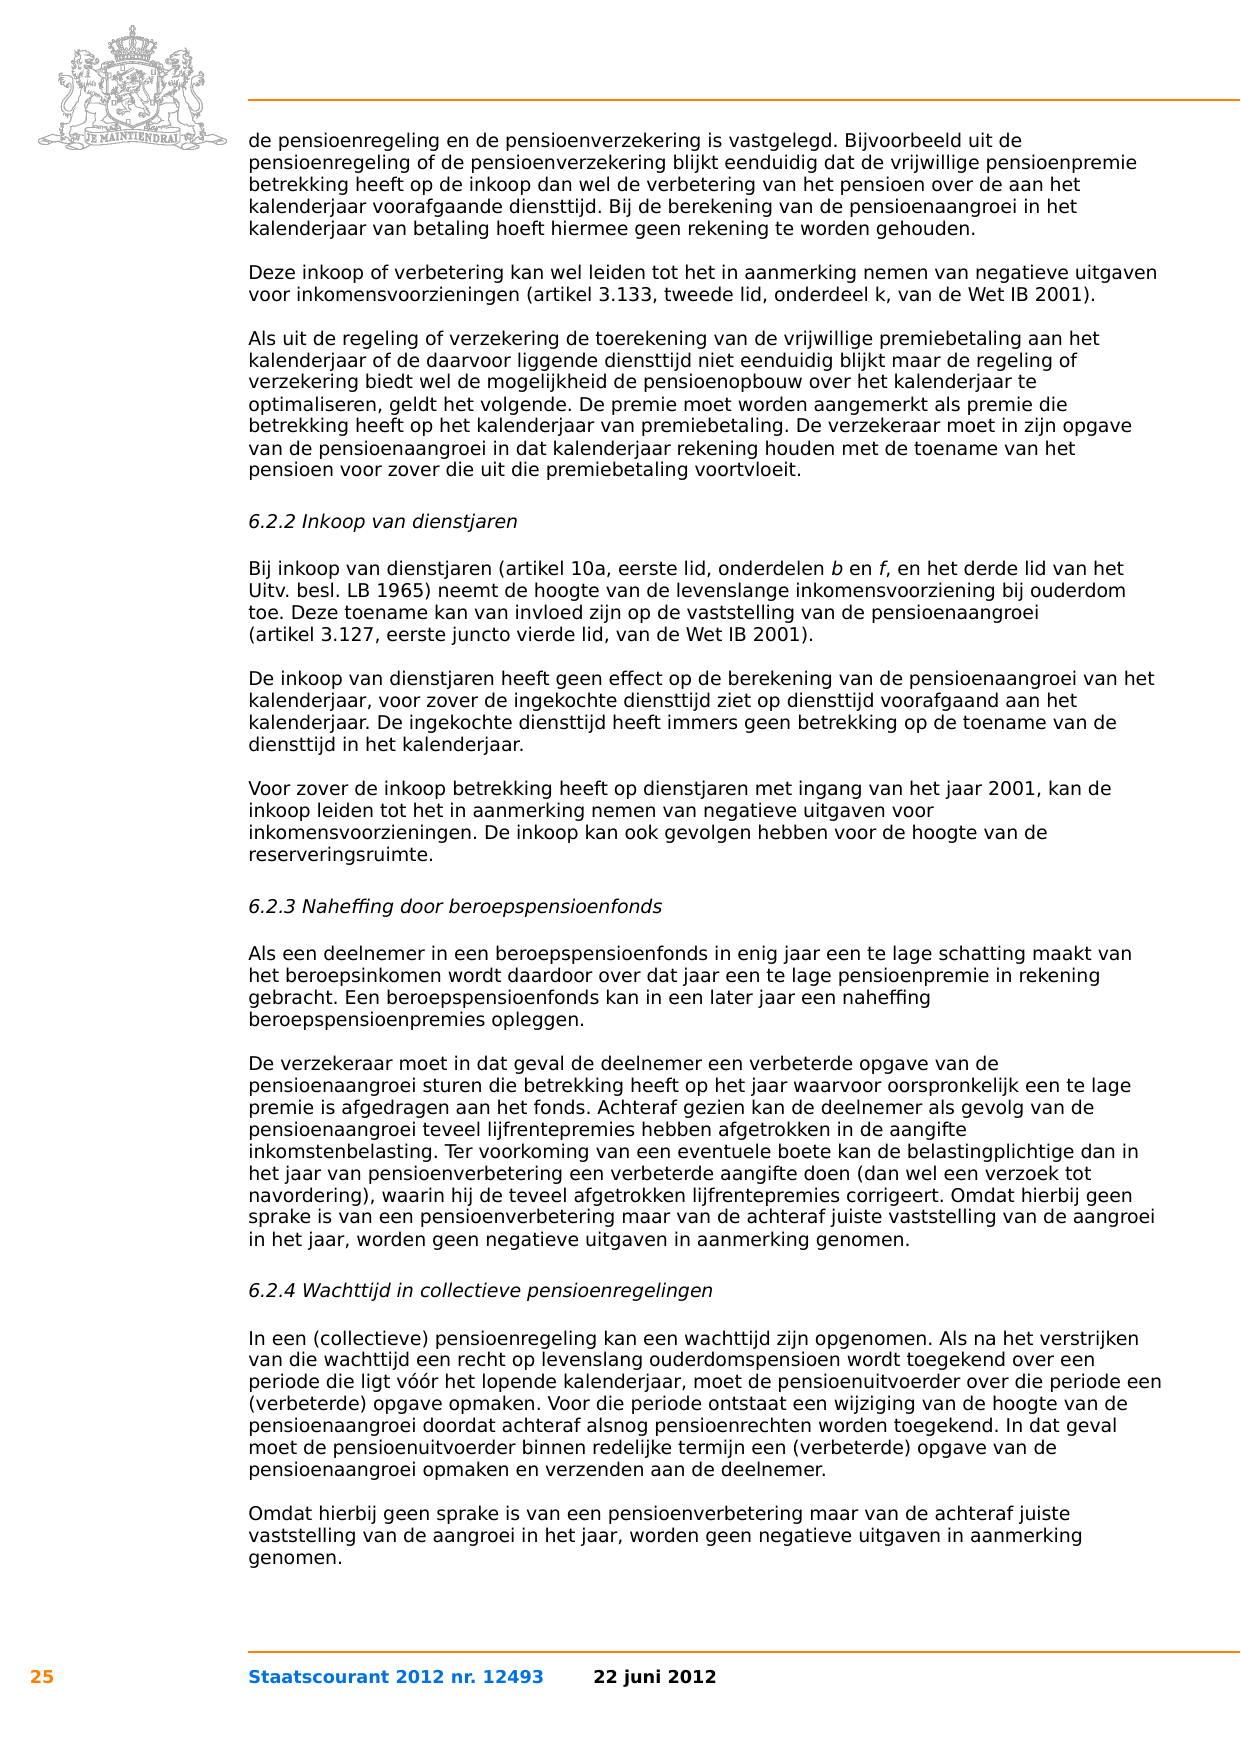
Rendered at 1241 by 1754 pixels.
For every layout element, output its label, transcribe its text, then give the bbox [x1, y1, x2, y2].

text De inkoop van dienstjaren heeft geen effect op de berekening van de pensioenaangroei van het kalenderjaar, voor zover de ingekochte diensttijd ziet op diensttijd voorafgaand aan het kalenderjaar. De ingekochte diensttijd heeft immers geen betrekking op de toename van de diensttijd in het kalenderjaar. [248, 668, 1163, 756]
text In een (collectieve) pensioenregeling kan een wachttijd zijn opgenomen. Als na het verstrijken van die wachttijd een recht op levenslang ouderdomspensioen wordt toegekend over een periode die ligt vóór het lopende kalenderjaar, moet de pensioenuitvoerder over die periode een (verbeterde) opgave opmaken. Voor die periode ontstaat een wijziging van de hoogte van de pensioenaangroei doordat achteraf alsnog pensioenrechten worden toegekend. In dat geval moet de pensioenuitvoerder binnen redelijke termijn een (verbeterde) opgave van de pensioenaangroei opmaken en verzenden aan de deelnemer. [248, 1327, 1163, 1481]
subtitle 6.2.2 Inkoop van dienstjaren [248, 511, 1163, 533]
subtitle 6.2.3 Naheffing door beroepspensioenfonds [248, 896, 1163, 918]
text Als een deelnemer in een beroepspensioenfonds in enig jaar een te lage schatting maakt van het beroepsinkomen wordt daardoor over dat jaar een te lage pensioenpremie in rekening gebracht. Een beroepspensioenfonds kan in een later jaar een naheffing beroepspensioenpremies opleggen. [248, 943, 1163, 1031]
picture [38, 25, 227, 150]
text de pensioenregeling en de pensioenverzekering is vastgelegd. Bijvoorbeeld uit de pensioenregeling of de pensioenverzekering blijkt eenduidig dat de vrijwillige pensioenpremie betrekking heeft op de inkoop dan wel de verbetering van het pensioen over de aan het kalenderjaar voorafgaande diensttijd. Bij de berekening van de pensioenaangroei in het kalenderjaar van betaling hoeft hiermee geen rekening te worden gehouden. [248, 130, 1163, 240]
text De verzekeraar moet in dat geval de deelnemer een verbeterde opgave van de pensioenaangroei sturen die betrekking heeft op het jaar waarvoor oorspronkelijk een te lage premie is afgedragen aan het fonds. Achteraf gezien kan de deelnemer als gevolg van de pensioenaangroei teveel lijfrentepremies hebben afgetrokken in de aangifte inkomstenbelasting. Ter voorkoming van een eventuele boete kan de belastingplichtige dan in het jaar van pensioenverbetering een verbeterde aangifte doen (dan wel een verzoek tot navordering), waarin hij de teveel afgetrokken lijfrentepremies corrigeert. Omdat hierbij geen sprake is van een pensioenverbetering maar van de achteraf juiste vaststelling van de aangroei in het jaar, worden geen negatieve uitgaven in aanmerking genomen. [248, 1053, 1163, 1250]
text Als uit de regeling of verzekering de toerekening van de vrijwillige premiebetaling aan het kalenderjaar of de daarvoor liggende diensttijd niet eenduidig blijkt maar de regeling of verzekering biedt wel de mogelijkheid de pensioenopbouw over het kalenderjaar te optimaliseren, geldt het volgende. De premie moet worden aangemerkt als premie die betrekking heeft op het kalenderjaar van premiebetaling. De verzekeraar moet in zijn opgave van de pensioenaangroei in dat kalenderjaar rekening houden met de toename van het pensioen voor zover die uit die premiebetaling voortvloeit. [248, 327, 1163, 481]
text Bij inkoop van dienstjaren (artikel 10a, eerste lid, onderdelen b en f, en het derde lid van het Uitv. besl. LB 1965) neemt de hoogte van de levenslange inkomensvoorziening bij ouderdom toe. Deze toename kan van invloed zijn op de vaststelling van de pensioenaangroei (artikel 3.127, eerste juncto vierde lid, van de Wet IB 2001). [248, 558, 1163, 646]
text Voor zover de inkoop betrekking heeft op dienstjaren met ingang van het jaar 2001, kan de inkoop leiden tot het in aanmerking nemen van negatieve uitgaven voor inkomensvoorzieningen. De inkoop kan ook gevolgen hebben voor de hoogte van de reserveringsruimte. [248, 778, 1163, 866]
text Omdat hierbij geen sprake is van een pensioenverbetering maar van de achteraf juiste vaststelling van de aangroei in het jaar, worden geen negatieve uitgaven in aanmerking genomen. [248, 1503, 1163, 1569]
subtitle 6.2.4 Wachttijd in collectieve pensioenregelingen [248, 1280, 1163, 1302]
text Deze inkoop of verbetering kan wel leiden tot het in aanmerking nemen van negatieve uitgaven voor inkomensvoorzieningen (artikel 3.133, tweede lid, onderdeel k, van de Wet IB 2001). [248, 262, 1163, 306]
